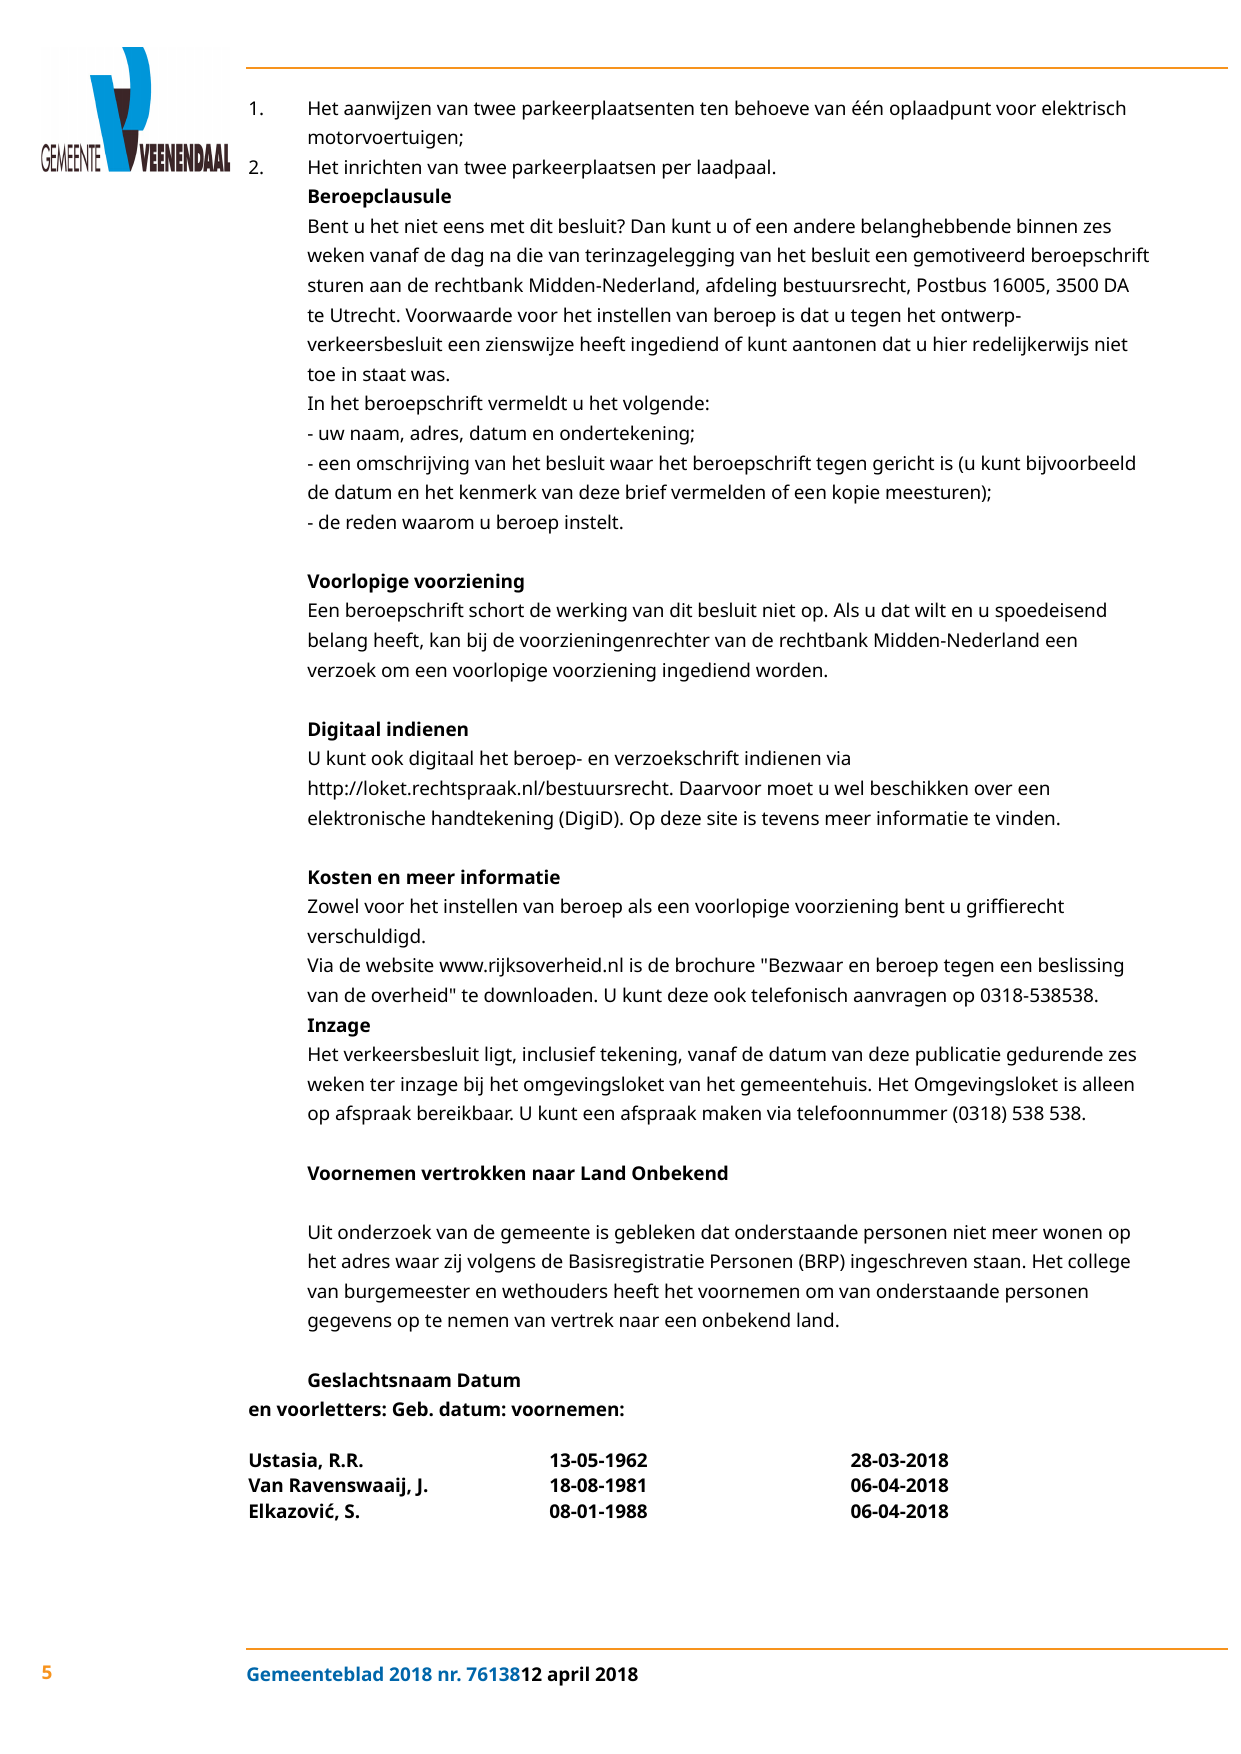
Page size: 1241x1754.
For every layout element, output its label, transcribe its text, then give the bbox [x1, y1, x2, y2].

table_cell 06-04-2018 [850, 1473, 1152, 1498]
list Voorlopige voorziening [248, 568, 1152, 594]
table_header Ustasia, R.R. [248, 1447, 549, 1473]
list Kosten en meer informatie [248, 864, 1152, 890]
table_cell [549, 1524, 850, 1550]
text en voorletters: Geb. datum: voornemen: [248, 1396, 1152, 1422]
table_cell 18-08-1981 [549, 1473, 850, 1498]
list Beroepclausule [248, 183, 1152, 209]
table_cell Elkazović, S. [248, 1499, 549, 1524]
list Het verkeersbesluit ligt, inclusief tekening, vanaf de datum van deze publicatie gedurende zes weken ter inzage bij het omgevingsloket van het gemeentehuis. Het Omgevingsloket is alleen op afspraak bereikbaar. U kunt een afspraak maken via telefoonnummer (0318) 538 538. [248, 1041, 1152, 1126]
list Het aanwijzen van twee parkeerplaatsenten ten behoeve van één oplaadpunt voor elektrisch motorvoertuigen; [248, 95, 1152, 150]
list Een beroepschrift schort de werking van dit besluit niet op. Als u dat wilt en u spoedeisend belang heeft, kan bij de voorzieningenrechter van de rechtbank Midden-Nederland een verzoek om een voorlopige voorziening ingediend worden. [248, 598, 1152, 683]
list In het beroepschrift vermeldt u het volgende: [248, 391, 1152, 416]
list Bent u het niet eens met dit besluit? Dan kunt u of een andere belanghebbende binnen zes weken vanaf de dag na die van terinzagelegging van het besluit een gemotiveerd beroepschrift sturen aan de rechtbank Midden-Nederland, afdeling bestuursrecht, Postbus 16005, 3500 DA te Utrecht. Voorwaarde voor het instellen van beroep is dat u tegen het ontwerp-verkeersbesluit een zienswijze heeft ingediend of kunt aantonen dat u hier redelijkerwijs niet toe in staat was. [248, 213, 1152, 387]
table_cell [850, 1524, 1152, 1550]
list Via de website www.rijksoverheid.nl is de brochure "Bezwaar en beroep tegen een beslissing van de overheid" te downloaden. U kunt deze ook telefonisch aanvragen op 0318-538538. [248, 953, 1152, 1008]
table_cell 06-04-2018 [850, 1499, 1152, 1524]
list Uit onderzoek van de gemeente is gebleken dat onderstaande personen niet meer wonen op het adres waar zij volgens de Basisregistratie Personen (BRP) ingeschreven staan. Het college van burgemeester en wethouders heeft het voornemen om van onderstaande personen gegevens op te nemen van vertrek naar een onbekend land. [248, 1219, 1152, 1333]
picture [41, 47, 130, 172]
table_cell 08-01-1988 [549, 1499, 850, 1524]
list - uw naam, adres, datum en ondertekening; [248, 420, 1152, 446]
picture [123, 47, 231, 172]
list Zowel voor het instellen van beroep als een voorlopige voorziening bent u griffierecht verschuldigd. [248, 893, 1152, 949]
list U kunt ook digitaal het beroep- en verzoekschrift indienen via http://loket.rechtspraak.nl/bestuursrecht. Daarvoor moet u wel beschikken over een elektronische handtekening (DigiD). Op deze site is tevens meer informatie te vinden. [248, 746, 1152, 831]
table_header 13-05-1962 [549, 1447, 850, 1473]
table_header 28-03-2018 [850, 1447, 1152, 1473]
list Voornemen vertrokken naar Land Onbekend [248, 1160, 1152, 1186]
list Digitaal indienen [248, 716, 1152, 742]
list - een omschrijving van het besluit waar het beroepschrift tegen gericht is (u kunt bijvoorbeeld de datum en het kenmerk van deze brief vermelden of een kopie meesturen); [248, 450, 1152, 505]
table_cell [248, 1524, 549, 1550]
table_cell Van Ravenswaaij, J. [248, 1473, 549, 1498]
list Inzage [248, 1012, 1152, 1038]
list Geslachtsnaam Datum [248, 1367, 1152, 1393]
list - de reden waarom u beroep instelt. [248, 509, 1152, 535]
list Het inrichten van twee parkeerplaatsen per laadpaal. [248, 154, 1152, 180]
